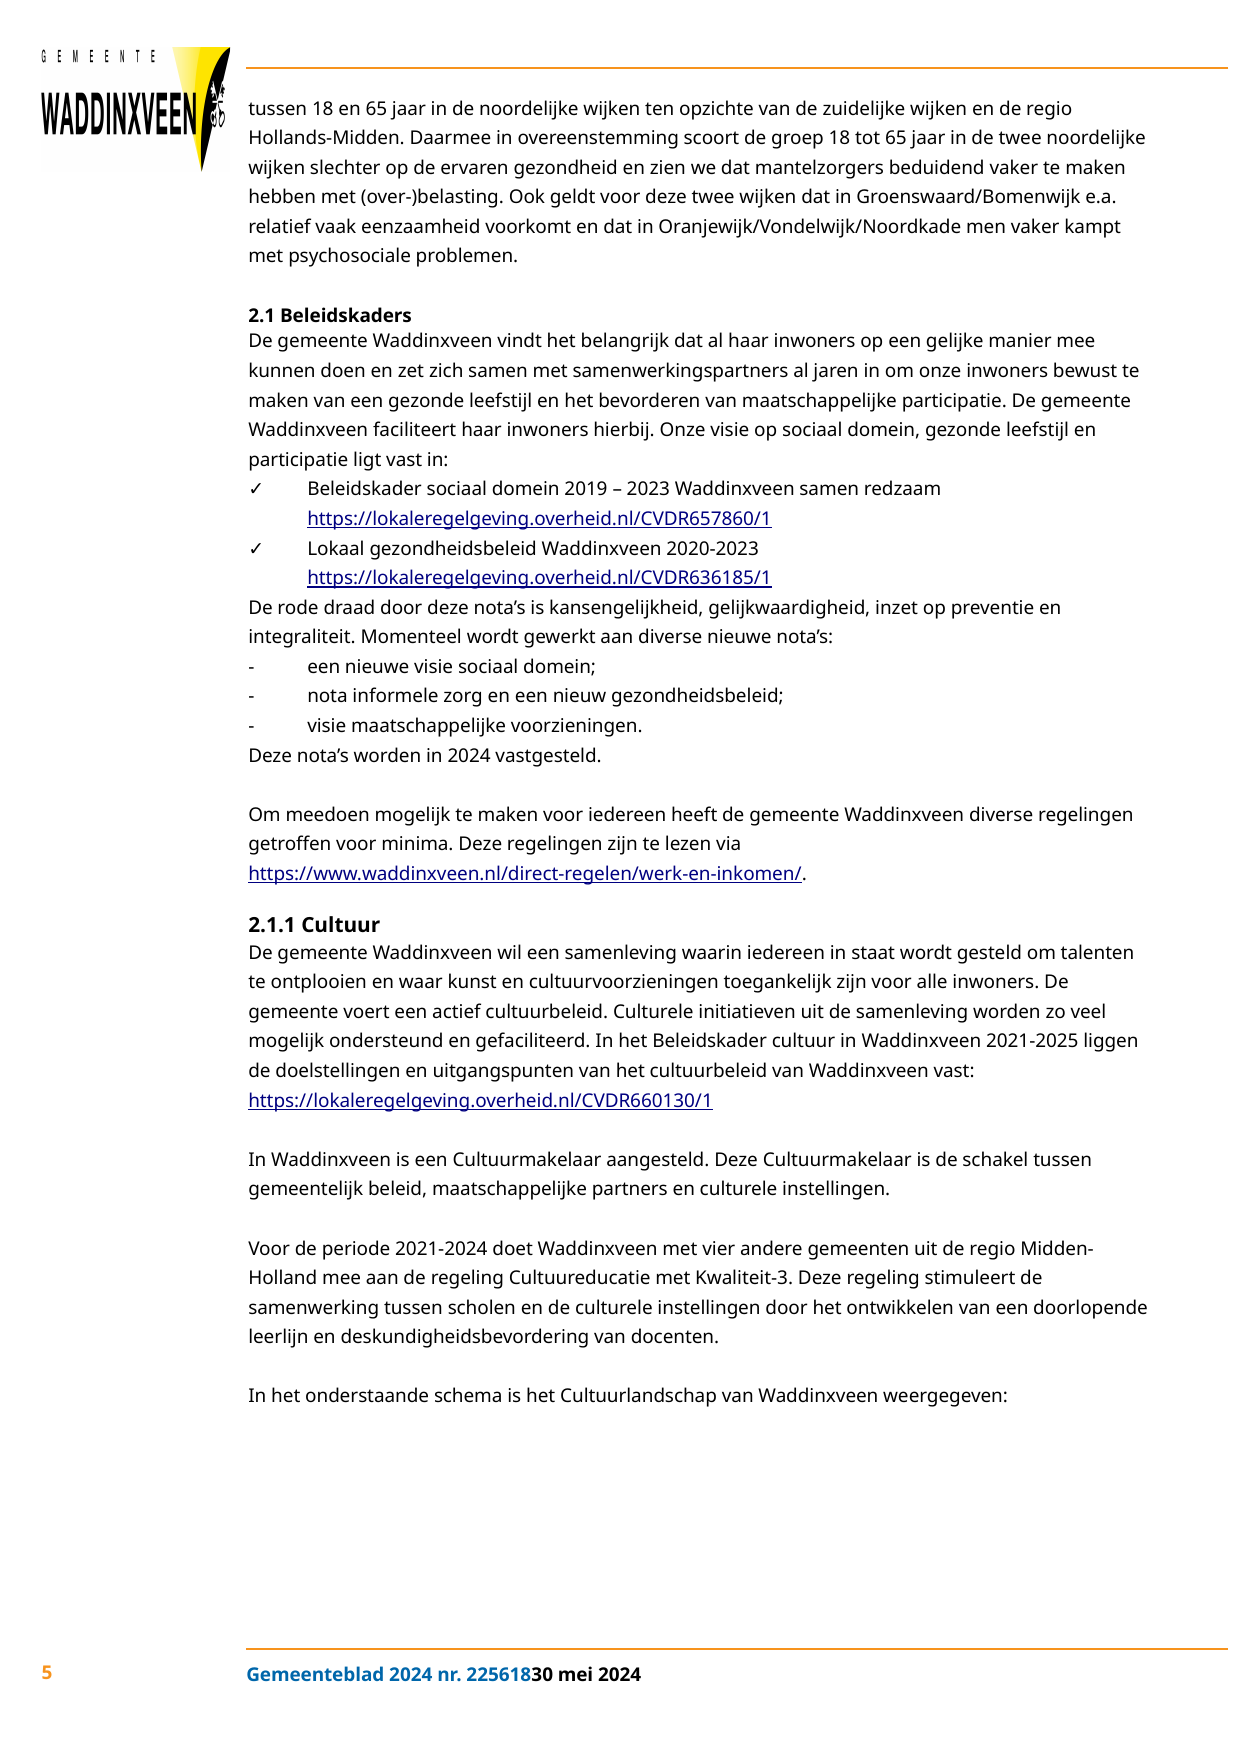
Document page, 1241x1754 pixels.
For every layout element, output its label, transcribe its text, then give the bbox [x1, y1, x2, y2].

list een nieuwe visie sociaal domein; [248, 653, 1152, 679]
picture [41, 47, 231, 172]
text Om meedoen mogelijk te maken voor iedereen heeft de gemeente Waddinxveen diverse regelingen getroffen voor minima. Deze regelingen zijn te lezen via https://www.waddinxveen.nl/direct-regelen/werk-en-inkomen/. [248, 801, 1152, 886]
text 2.1 Beleidskaders [248, 302, 1152, 328]
text tussen 18 en 65 jaar in de noordelijke wijken ten opzichte van de zuidelijke wijken en de regio Hollands-Midden. Daarmee in overeenstemming scoort de groep 18 tot 65 jaar in de twee noordelijke wijken slechter op de ervaren gezondheid en zien we dat mantelzorgers beduidend vaker te maken hebben met (over-)belasting. Ook geldt voor deze twee wijken dat in Groenswaard/Bomenwijk e.a. relatief vaak eenzaamheid voorkomt en dat in Oranjewijk/Vondelwijk/Noordkade men vaker kampt met psychosociale problemen. [248, 95, 1152, 268]
list Lokaal gezondheidsbeleid Waddinxveen 2020-2023 https://lokaleregelgeving.overheid.nl/CVDR636185/1 [248, 535, 1152, 590]
text De gemeente Waddinxveen wil een samenleving waarin iedereen in staat wordt gesteld om talenten te ontplooien en waar kunst en cultuurvoorzieningen toegankelijk zijn voor alle inwoners. De gemeente voert een actief cultuurbeleid. Culturele initiatieven uit de samenleving worden zo veel mogelijk ondersteund en gefaciliteerd. In het Beleidskader cultuur in Waddinxveen 2021-2025 liggen de doelstellingen en uitgangspunten van het cultuurbeleid van Waddinxveen vast: https://lokaleregelgeving.overheid.nl/CVDR660130/1 [248, 939, 1152, 1113]
text De rode draad door deze nota’s is kansengelijkheid, gelijkwaardigheid, inzet op preventie en integraliteit. Momenteel wordt gewerkt aan diverse nieuwe nota’s: [248, 594, 1152, 649]
list Beleidskader sociaal domein 2019 – 2023 Waddinxveen samen redzaam https://lokaleregelgeving.overheid.nl/CVDR657860/1 [248, 476, 1152, 531]
text Voor de periode 2021-2024 doet Waddinxveen met vier andere gemeenten uit de regio Midden-Holland mee aan de regeling Cultuureducatie met Kwaliteit-3. Deze regeling stimuleert de samenwerking tussen scholen en de culturele instellingen door het ontwikkelen van een doorlopende leerlijn en deskundigheidsbevordering van docenten. [248, 1235, 1152, 1349]
text Deze nota’s worden in 2024 vastgesteld. [248, 742, 1152, 767]
list visie maatschappelijke voorzieningen. [248, 712, 1152, 738]
text De gemeente Waddinxveen vindt het belangrijk dat al haar inwoners op een gelijke manier mee kunnen doen en zet zich samen met samenwerkingspartners al jaren in om onze inwoners bewust te maken van een gezonde leefstijl en het bevorderen van maatschappelijke participatie. De gemeente Waddinxveen faciliteert haar inwoners hierbij. Onze visie op sociaal domein, gezonde leefstijl en participatie ligt vast in: [248, 328, 1152, 472]
list nota informele zorg en een nieuw gezondheidsbeleid; [248, 683, 1152, 708]
text In het onderstaande schema is het Cultuurlandschap van Waddinxveen weergegeven: [248, 1383, 1152, 1408]
text 2.1.1 Cultuur [248, 911, 1152, 939]
text In Waddinxveen is een Cultuurmakelaar aangesteld. Deze Cultuurmakelaar is de schakel tussen gemeentelijk beleid, maatschappelijke partners en culturele instellingen. [248, 1146, 1152, 1201]
